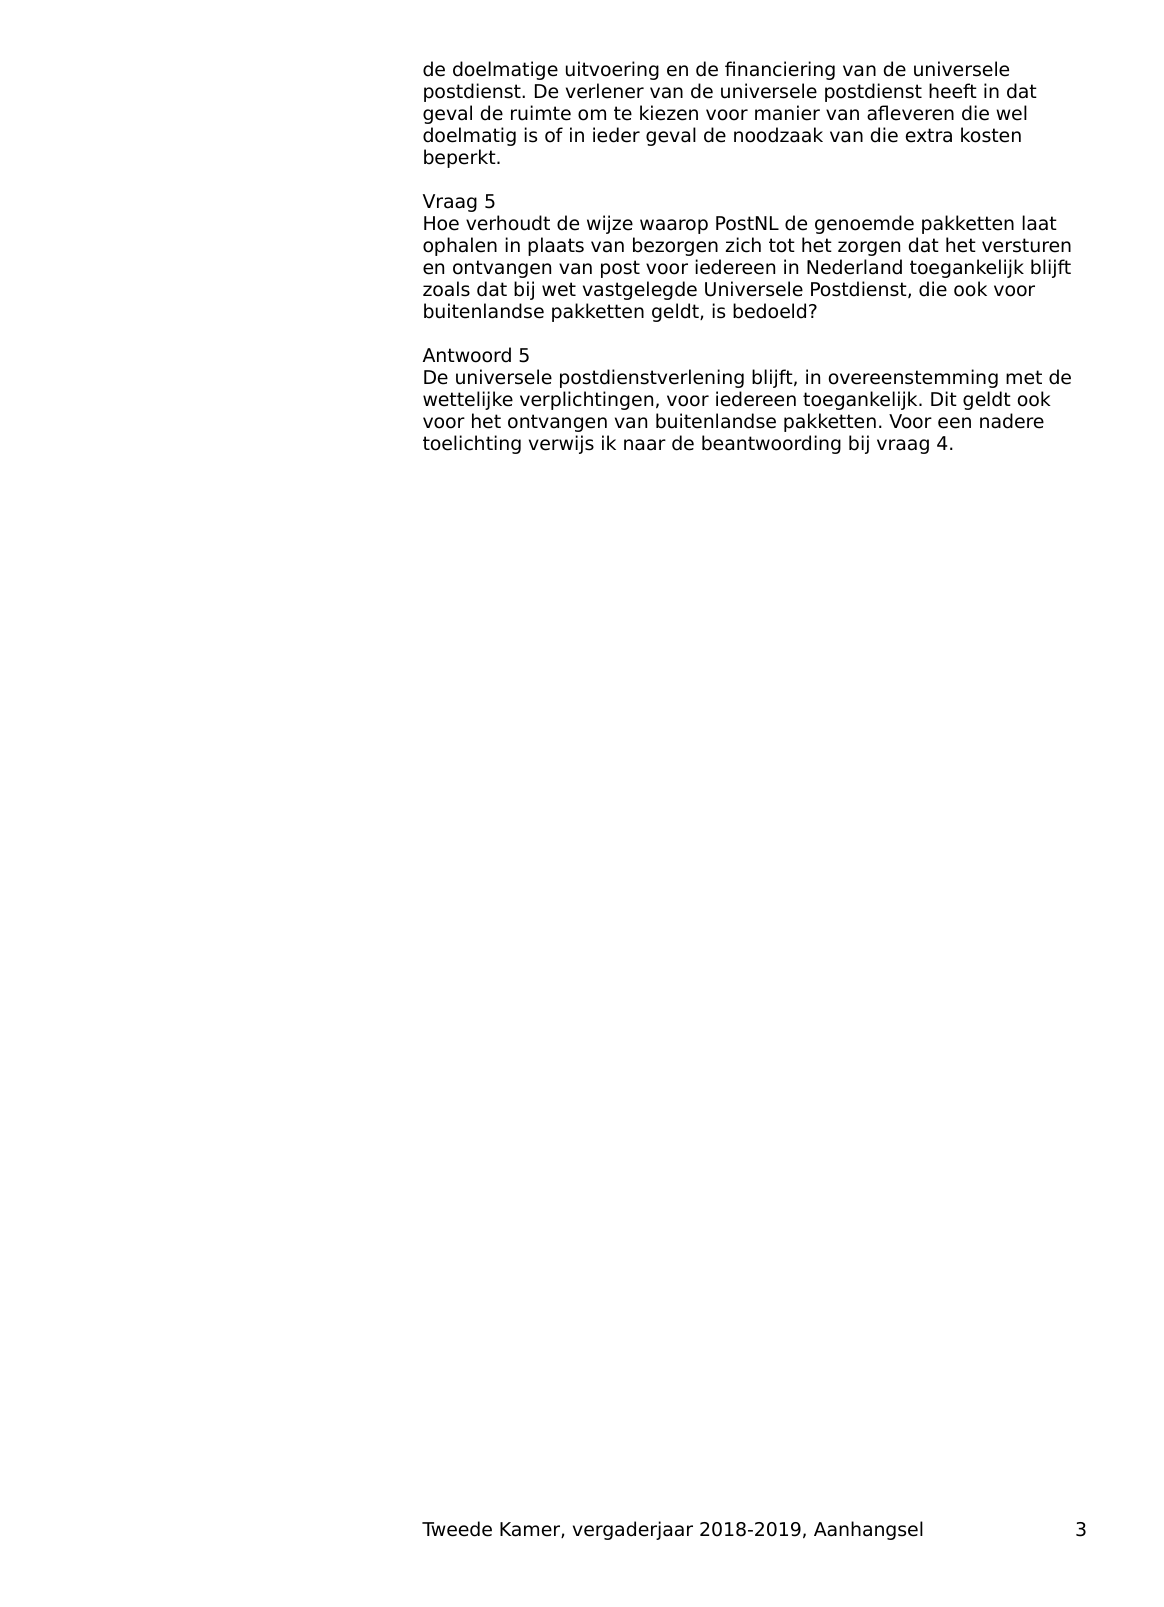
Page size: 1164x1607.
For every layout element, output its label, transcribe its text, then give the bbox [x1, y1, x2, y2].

text Antwoord 5 [422, 345, 1087, 367]
text Vraag 5 [422, 191, 1087, 213]
text De universele postdienstverlening blijft, in overeenstemming met de wettelijke verplichtingen, voor iedereen toegankelijk. Dit geldt ook voor het ontvangen van buitenlandse pakketten. Voor een nadere toelichting verwijs ik naar de beantwoording bij vraag 4. [422, 367, 1087, 455]
text Hoe verhoudt de wijze waarop PostNL de genoemde pakketten laat ophalen in plaats van bezorgen zich tot het zorgen dat het versturen en ontvangen van post voor iedereen in Nederland toegankelijk blijft zoals dat bij wet vastgelegde Universele Postdienst, die ook voor buitenlandse pakketten geldt, is bedoeld? [422, 213, 1087, 323]
text de doelmatige uitvoering en de financiering van de universele postdienst. De verlener van de universele postdienst heeft in dat geval de ruimte om te kiezen voor manier van afleveren die wel doelmatig is of in ieder geval de noodzaak van die extra kosten beperkt. [422, 59, 1087, 169]
